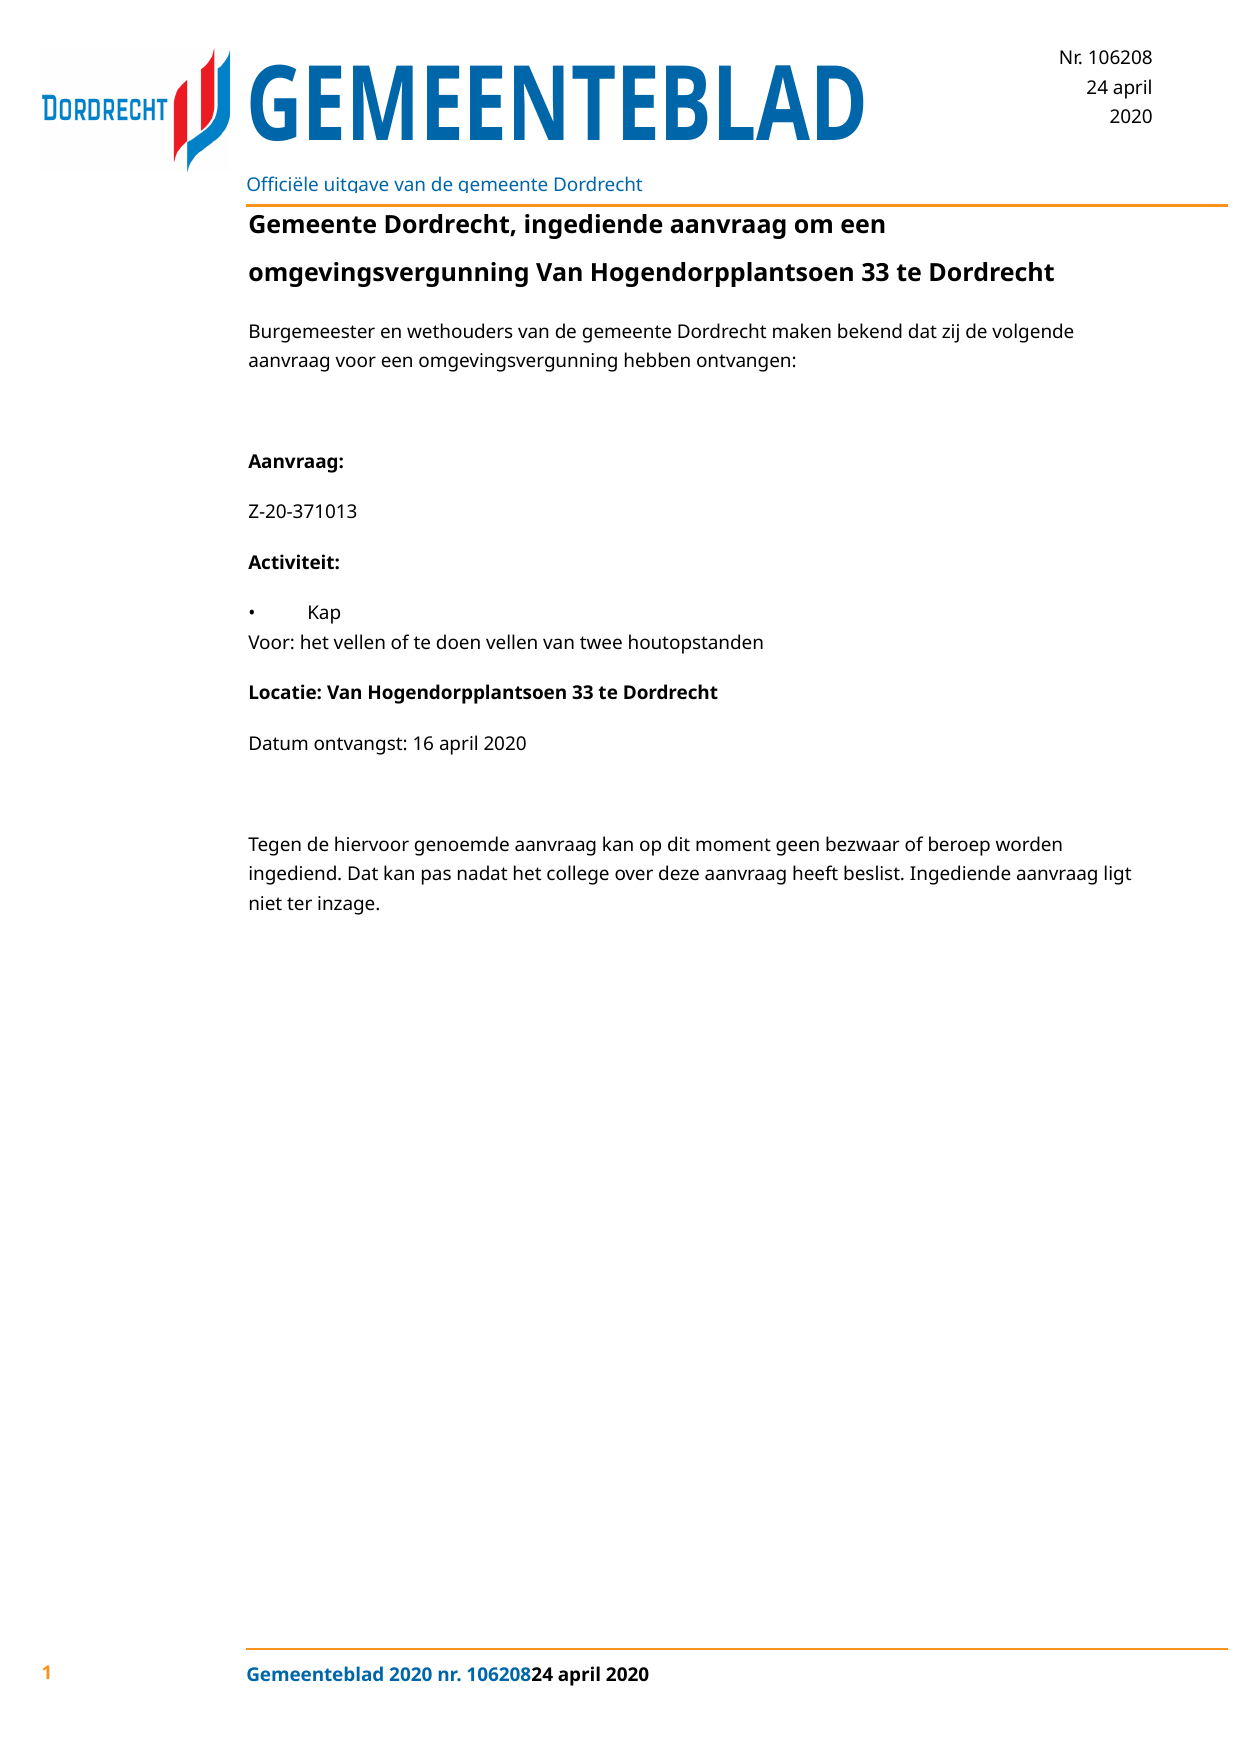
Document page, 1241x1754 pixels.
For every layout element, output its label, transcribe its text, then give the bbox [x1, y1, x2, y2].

picture [41, 47, 231, 172]
list Kap [248, 599, 1152, 625]
text Gemeente Dordrecht, ingediende aanvraag om een omgevingsvergunning Van Hogendorpplantsoen 33 te Dordrecht [248, 207, 1152, 288]
text Locatie: Van Hogendorpplantsoen 33 te Dordrecht [248, 679, 1152, 705]
text Voor: het vellen of te doen vellen van twee houtopstanden [248, 629, 1152, 655]
text Aanvraag: [248, 448, 1152, 474]
text Datum ontvangst: 16 april 2020 [248, 730, 1152, 756]
text Tegen de hiervoor genoemde aanvraag kan op dit moment geen bezwaar of beroep worden ingediend. Dat kan pas nadat het college over deze aanvraag heeft beslist. Ingediende aanvraag ligt niet ter inzage. [248, 831, 1152, 916]
text Burgemeester en wethouders van de gemeente Dordrecht maken bekend dat zij de volgende aanvraag voor een omgevingsvergunning hebben ontvangen: [248, 318, 1152, 373]
text Activiteit: [248, 549, 1152, 575]
text Z-20-371013 [248, 499, 1152, 524]
